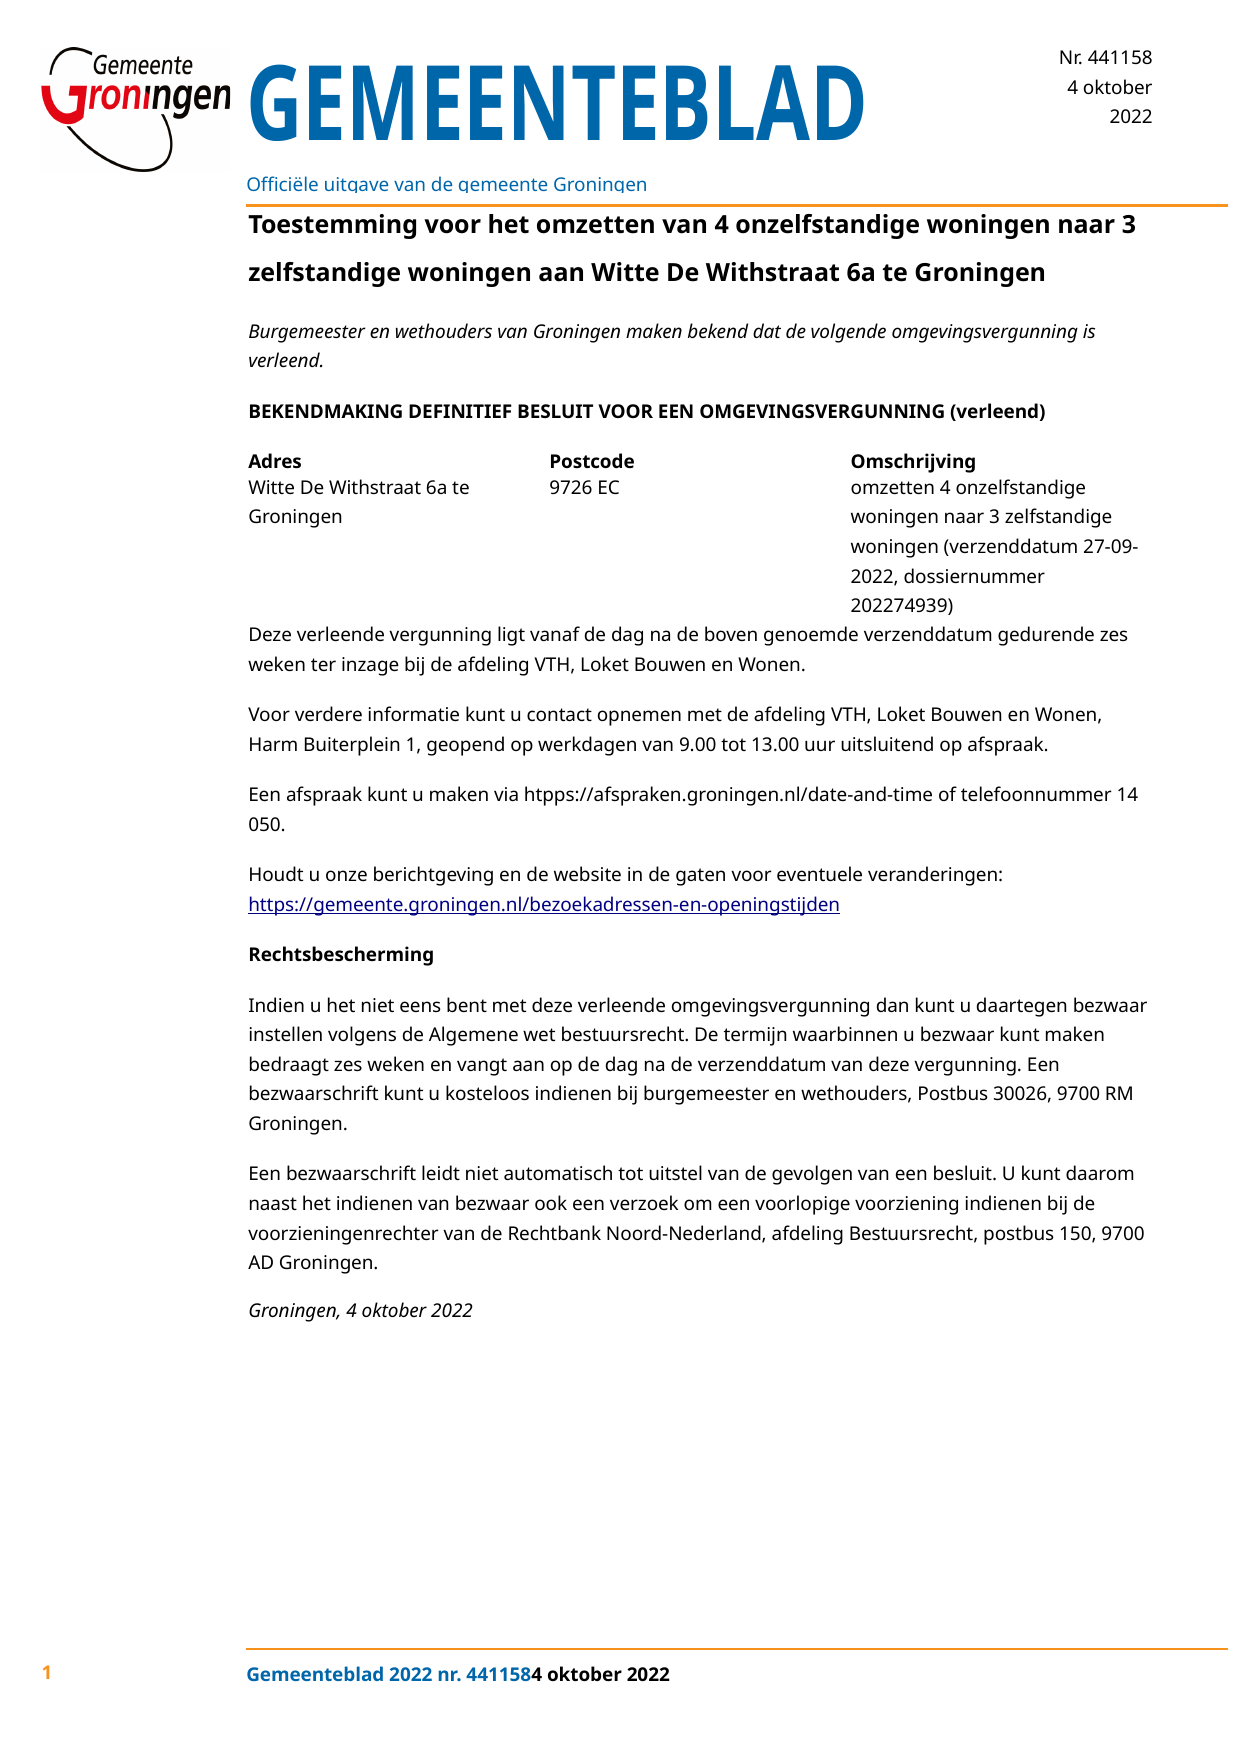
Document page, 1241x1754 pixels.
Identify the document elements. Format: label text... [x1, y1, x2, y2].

text Toestemming voor het omzetten van 4 onzelfstandige woningen naar 3 zelfstandige woningen aan Witte De Withstraat 6a te Groningen [248, 207, 1152, 288]
text Rechtsbescherming [248, 941, 1152, 967]
table_header Postcode [549, 449, 850, 474]
text Deze verleende vergunning ligt vanaf de dag na de boven genoemde verzenddatum gedurende zes weken ter inzage bij de afdeling VTH, Loket Bouwen en Wonen. [248, 621, 1152, 677]
text Indien u het niet eens bent met deze verleende omgevingsvergunning dan kunt u daartegen bezwaar instellen volgens de Algemene wet bestuursrecht. De termijn waarbinnen u bezwaar kunt maken bedraagt zes weken en vangt aan op de dag na de verzenddatum van deze vergunning. Een bezwaarschrift kunt u kosteloos indienen bij burgemeester en wethouders, Postbus 30026, 9700 RM Groningen. [248, 992, 1152, 1136]
table_header Omschrijving [850, 449, 1152, 474]
text Een afspraak kunt u maken via htpps://afspraken.groningen.nl/date-and-time of telefoonnummer 14 050. [248, 781, 1152, 837]
text BEKENDMAKING DEFINITIEF BESLUIT VOOR EEN OMGEVINGSVERGUNNING (verleend) [248, 398, 1152, 424]
table_cell 9726 EC [549, 474, 850, 618]
text Een bezwaarschrift leidt niet automatisch tot uitstel van de gevolgen van een besluit. U kunt daarom naast het indienen van bezwaar ook een verzoek om een voorlopige voorziening indienen bij de voorzieningenrechter van de Rechtbank Noord-Nederland, afdeling Bestuursrecht, postbus 150, 9700 AD Groningen. [248, 1161, 1152, 1275]
text Burgemeester en wethouders van Groningen maken bekend dat de volgende omgevingsvergunning is verleend. [248, 318, 1152, 373]
text Houdt u onze berichtgeving en de website in de gaten voor eventuele veranderingen: https://gemeente.groningen.nl/bezoekadressen-en-openingstijden [248, 861, 1152, 917]
picture [41, 47, 231, 172]
table_header Adres [248, 449, 549, 474]
table_cell Witte De Withstraat 6a te Groningen [248, 474, 549, 618]
text Groningen, 4 oktober 2022 [248, 1297, 1152, 1323]
text Voor verdere informatie kunt u contact opnemen met de afdeling VTH, Loket Bouwen en Wonen, Harm Buiterplein 1, geopend op werkdagen van 9.00 tot 13.00 uur uitsluitend op afspraak. [248, 701, 1152, 757]
table_cell omzetten 4 onzelfstandige woningen naar 3 zelfstandige woningen (verzenddatum 27-09-2022, dossiernummer 202274939) [850, 474, 1152, 618]
